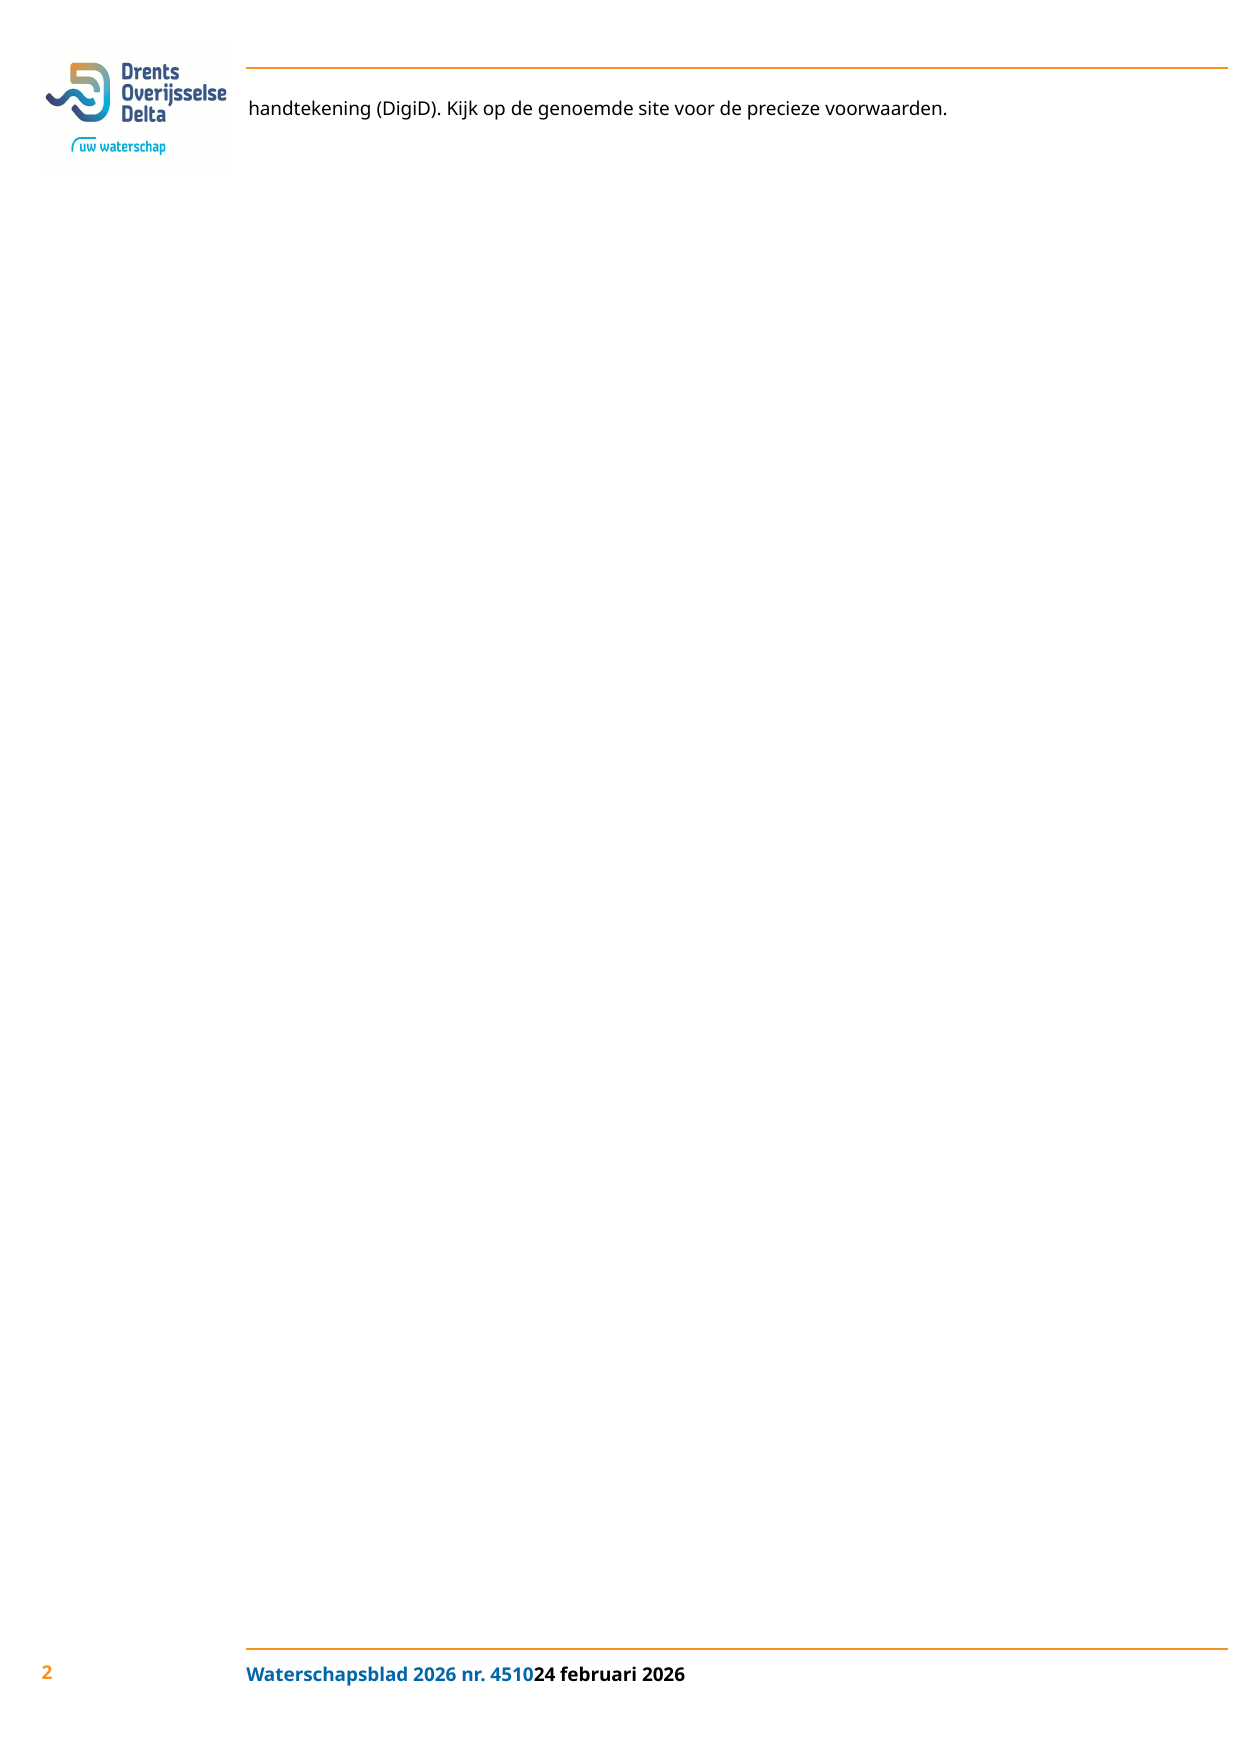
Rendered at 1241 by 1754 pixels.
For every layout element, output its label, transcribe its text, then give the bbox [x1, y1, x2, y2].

text handtekening (DigiD). Kijk op de genoemde site voor de precieze voorwaarden. [248, 95, 1152, 121]
picture [41, 47, 231, 172]
